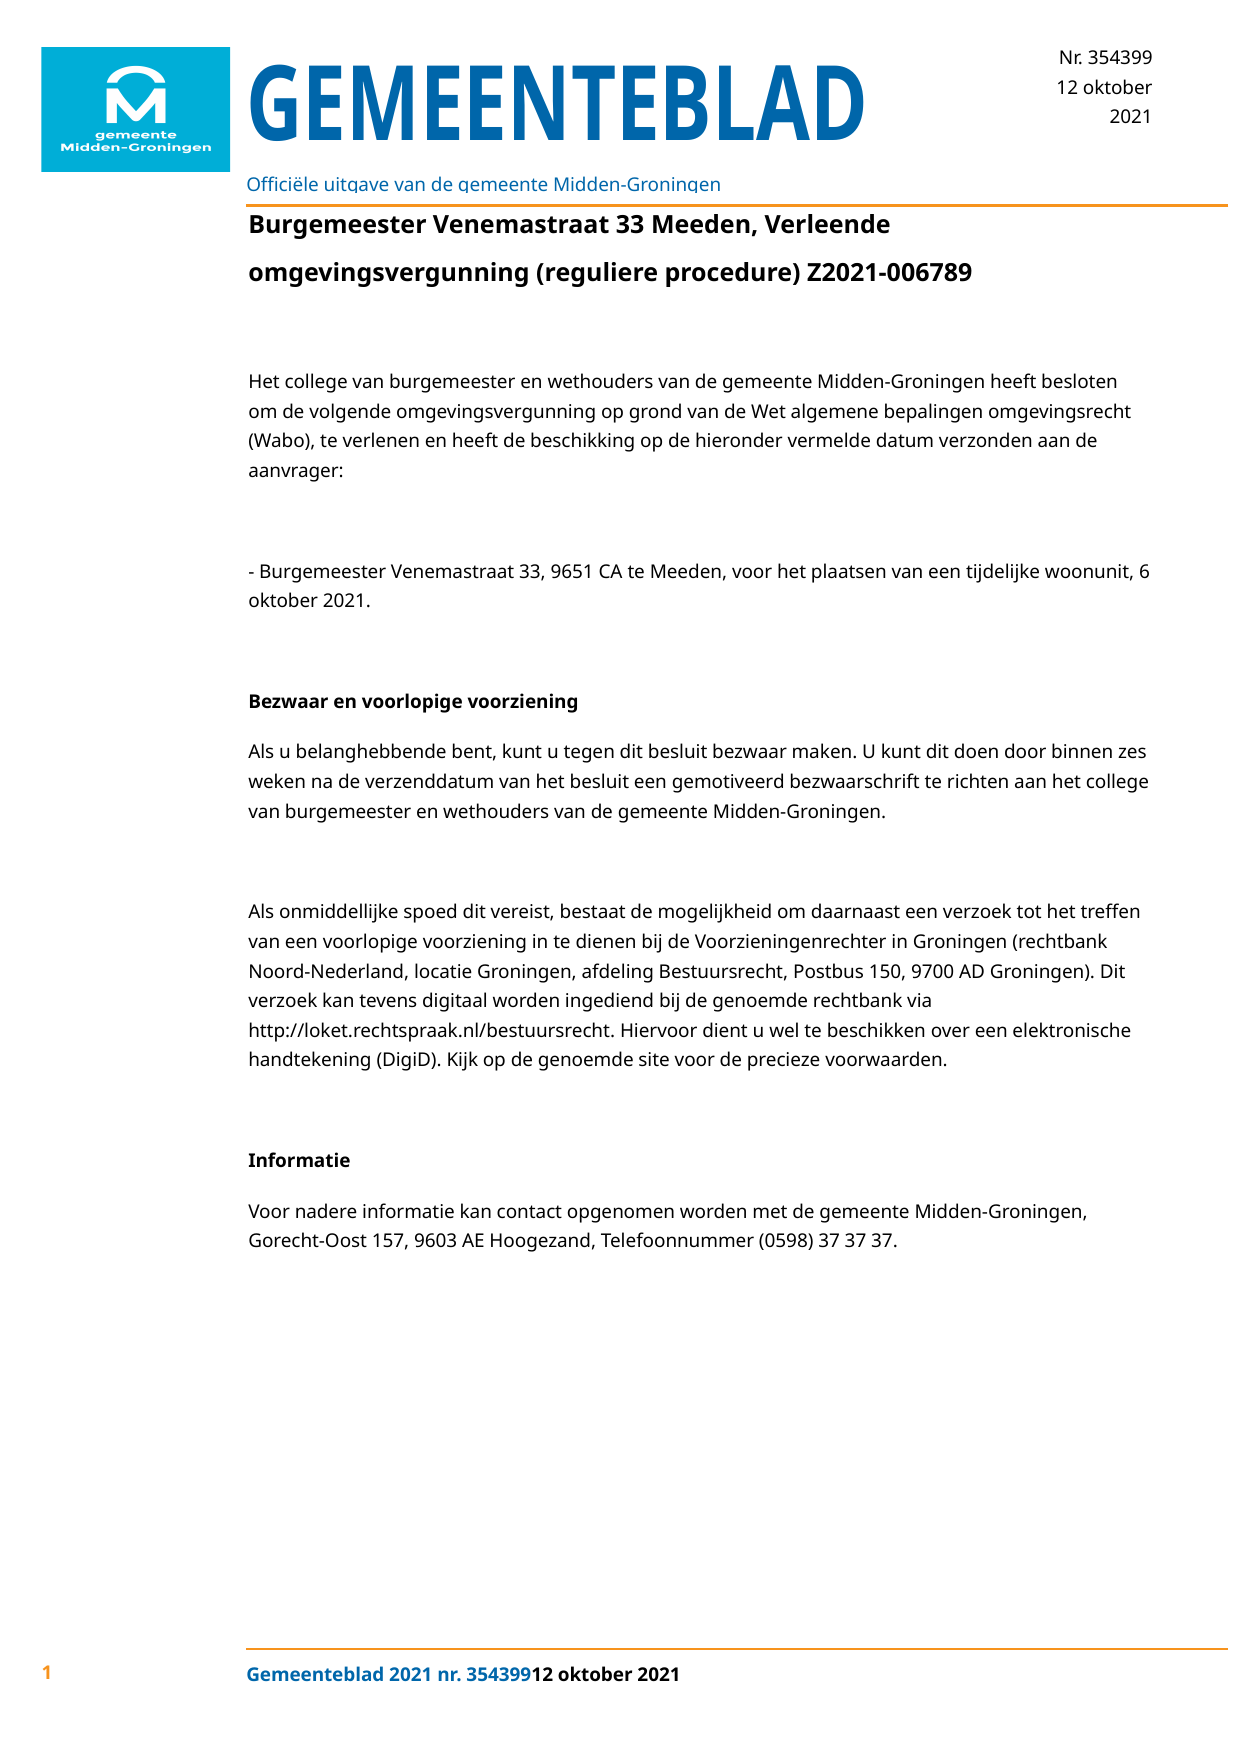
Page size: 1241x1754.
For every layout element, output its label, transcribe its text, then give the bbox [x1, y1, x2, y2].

picture [184, 146, 190, 153]
text Burgemeester Venemastraat 33 Meeden, Verleende omgevingsvergunning (reguliere procedure) Z2021-006789 [248, 207, 1152, 288]
picture [108, 66, 164, 82]
text Bezwaar en voorlopige voorziening [248, 688, 1152, 714]
text Voor nadere informatie kan contact opgenomen worden met de gemeente Midden-Groningen, Gorecht-Oost 157, 9603 AE Hoogezand, Telefoonnummer (0598) 37 37 37. [248, 1198, 1152, 1253]
text - Burgemeester Venemastraat 33, 9651 CA te Meeden, voor het plaatsen van een tijdelijke woonunit, 6 oktober 2021. [248, 558, 1152, 613]
text Informatie [248, 1147, 1152, 1173]
picture [107, 89, 165, 122]
text Als u belanghebbende bent, kunt u tegen dit besluit bezwaar maken. U kunt dit doen door binnen zes weken na de verzenddatum van het besluit een gemotiveerd bezwaarschrift te richten aan het college van burgemeester en wethouders van de gemeente Midden-Groningen. [248, 739, 1152, 824]
text Als onmiddellijke spoed dit vereist, bestaat de mogelijkheid om daarnaast een verzoek tot het treffen van een voorlopige voorziening in te dienen bij de Voorzieningenrechter in Groningen (rechtbank Noord-Nederland, locatie Groningen, afdeling Bestuursrecht, Postbus 150, 9700 AD Groningen). Dit verzoek kan tevens digitaal worden ingediend bij de genoemde rechtbank via http://loket.rechtspraak.nl/bestuursrecht. Hiervoor dient u wel te beschikken over een elektronische handtekening (DigiD). Kijk op de genoemde site voor de precieze voorwaarden. [248, 899, 1152, 1072]
text Het college van burgemeester en wethouders van de gemeente Midden-Groningen heeft besloten om de volgende omgevingsvergunning op grond van de Wet algemene bepalingen omgevingsrecht (Wabo), te verlenen en heeft de beschikking op de hieronder vermelde datum verzonden aan de aanvrager: [248, 368, 1152, 483]
